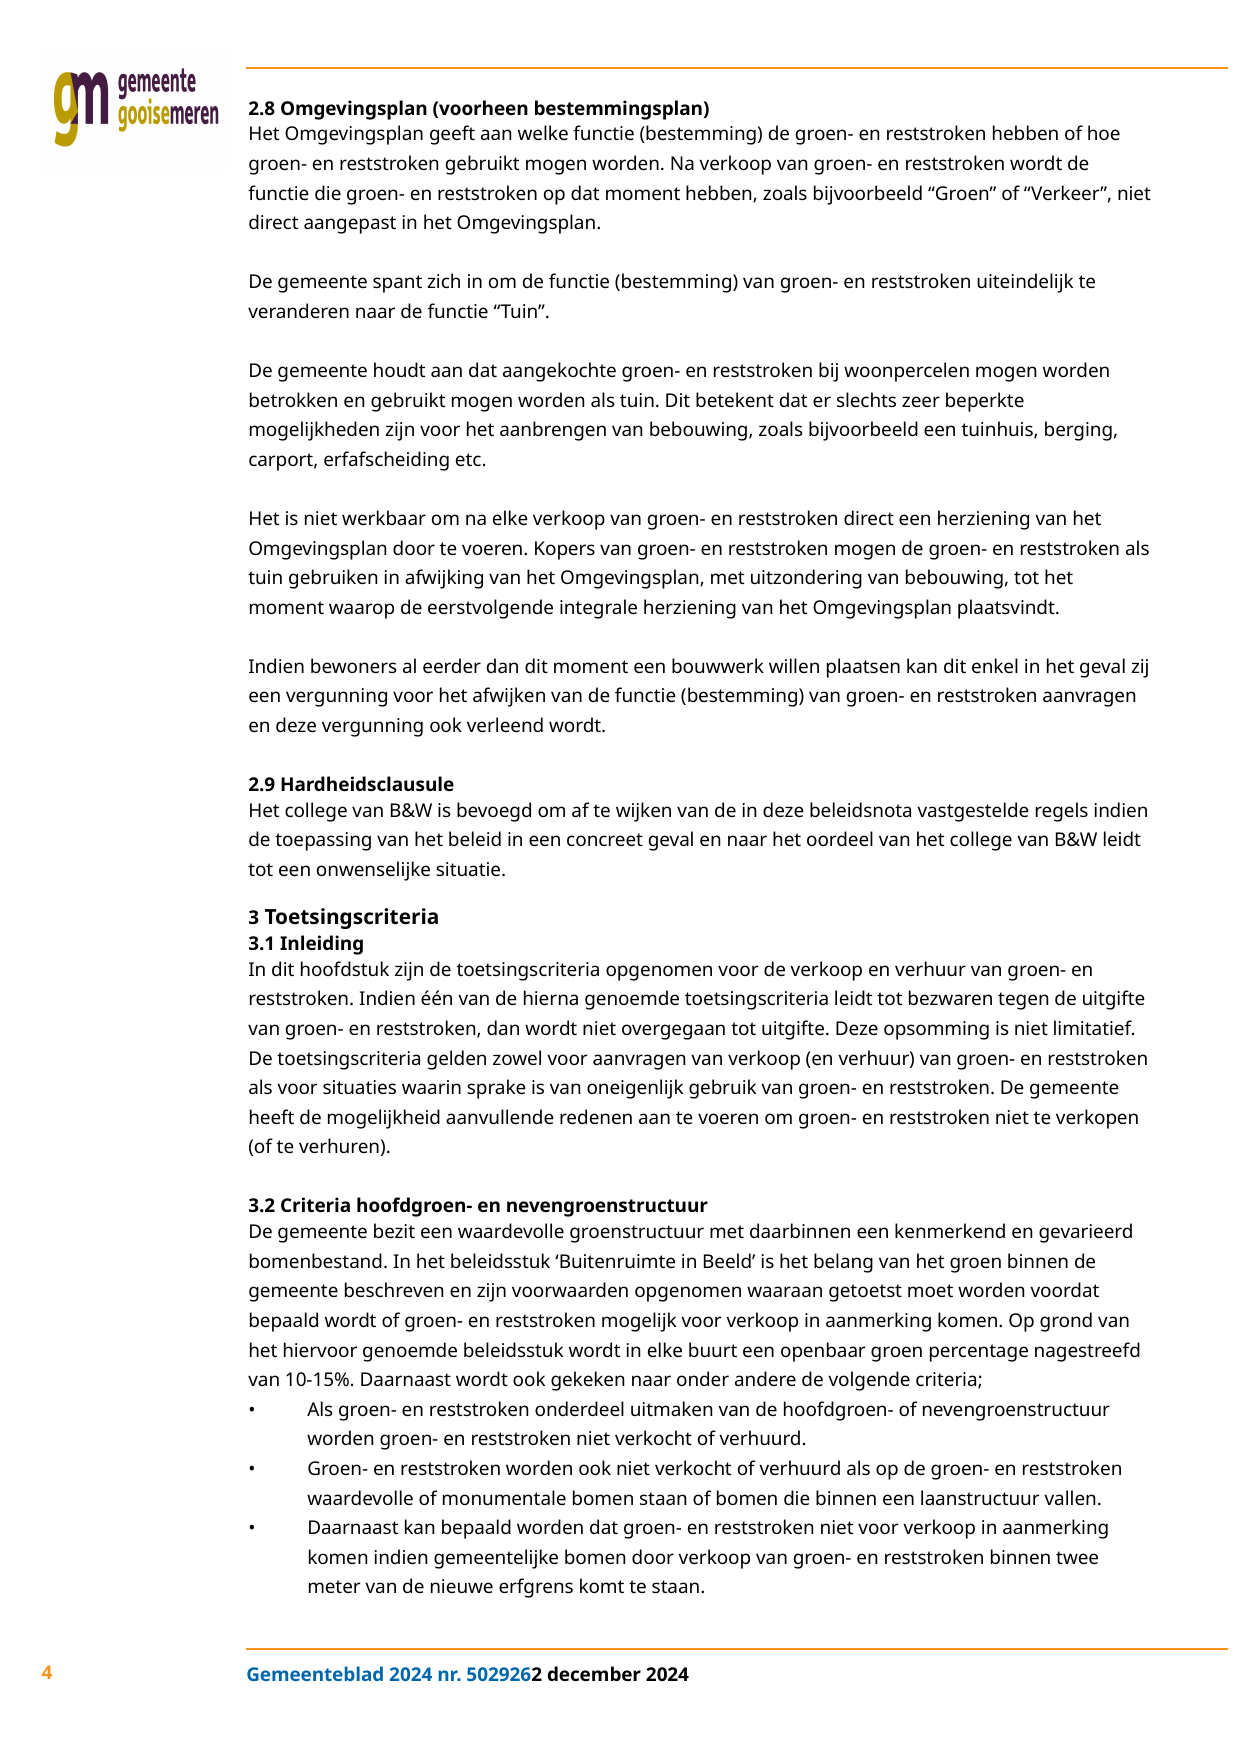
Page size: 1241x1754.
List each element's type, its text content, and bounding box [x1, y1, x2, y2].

text De gemeente bezit een waardevolle groenstructuur met daarbinnen een kenmerkend en gevarieerd bomenbestand. In het beleidsstuk ‘Buitenruimte in Beeld’ is het belang van het groen binnen de gemeente beschreven en zijn voorwaarden opgenomen waaraan getoetst moet worden voordat bepaald wordt of groen- en reststroken mogelijk voor verkoop in aanmerking komen. Op grond van het hiervoor genoemde beleidsstuk wordt in elke buurt een openbaar groen percentage nagestreefd van 10-15%. Daarnaast wordt ook gekeken naar onder andere de volgende criteria; [248, 1218, 1152, 1392]
text 3.2 Criteria hoofdgroen- en nevengroenstructuur [248, 1193, 1152, 1218]
list Groen- en reststroken worden ook niet verkocht of verhuurd als op de groen- en reststroken waardevolle of monumentale bomen staan of bomen die binnen een laanstructuur vallen. [248, 1455, 1152, 1510]
text Het Omgevingsplan geeft aan welke functie (bestemming) de groen- en reststroken hebben of hoe groen- en reststroken gebruikt mogen worden. Na verkoop van groen- en reststroken wordt de functie die groen- en reststroken op dat moment hebben, zoals bijvoorbeeld “Groen” of “Verkeer”, niet direct aangepast in het Omgevingsplan. [248, 121, 1152, 235]
text De gemeente houdt aan dat aangekochte groen- en reststroken bij woonpercelen mogen worden betrokken en gebruikt mogen worden als tuin. Dit betekent dat er slechts zeer beperkte mogelijkheden zijn voor het aanbrengen van bebouwing, zoals bijvoorbeeld een tuinhuis, berging, carport, erfafscheiding etc. [248, 357, 1152, 472]
list Daarnaast kan bepaald worden dat groen- en reststroken niet voor verkoop in aanmerking komen indien gemeentelijke bomen door verkoop van groen- en reststroken binnen twee meter van de nieuwe erfgrens komt te staan. [248, 1514, 1152, 1599]
text 3.1 Inleiding [248, 930, 1152, 956]
text 2.9 Hardheidsclausule [248, 771, 1152, 797]
list Als groen- en reststroken onderdeel uitmaken van de hoofdgroen- of nevengroenstructuur worden groen- en reststroken niet verkocht of verhuurd. [248, 1396, 1152, 1451]
picture [41, 47, 231, 172]
text De gemeente spant zich in om de functie (bestemming) van groen- en reststroken uiteindelijk te veranderen naar de functie “Tuin”. [248, 268, 1152, 324]
text Het college van B&W is bevoegd om af te wijken van de in deze beleidsnota vastgestelde regels indien de toepassing van het beleid in een concreet geval en naar het oordeel van het college van B&W leidt tot een onwenselijke situatie. [248, 797, 1152, 882]
text 3 Toetsingscriteria [248, 902, 1152, 930]
text In dit hoofdstuk zijn de toetsingscriteria opgenomen voor de verkoop en verhuur van groen- en reststroken. Indien één van de hierna genoemde toetsingscriteria leidt tot bezwaren tegen de uitgifte van groen- en reststroken, dan wordt niet overgegaan tot uitgifte. Deze opsomming is niet limitatief. De toetsingscriteria gelden zowel voor aanvragen van verkoop (en verhuur) van groen- en reststroken als voor situaties waarin sprake is van oneigenlijk gebruik van groen- en reststroken. De gemeente heeft de mogelijkheid aanvullende redenen aan te voeren om groen- en reststroken niet te verkopen (of te verhuren). [248, 956, 1152, 1159]
text Indien bewoners al eerder dan dit moment een bouwwerk willen plaatsen kan dit enkel in het geval zij een vergunning voor het afwijken van de functie (bestemming) van groen- en reststroken aanvragen en deze vergunning ook verleend wordt. [248, 653, 1152, 738]
text Het is niet werkbaar om na elke verkoop van groen- en reststroken direct een herziening van het Omgevingsplan door te voeren. Kopers van groen- en reststroken mogen de groen- en reststroken als tuin gebruiken in afwijking van het Omgevingsplan, met uitzondering van bebouwing, tot het moment waarop de eerstvolgende integrale herziening van het Omgevingsplan plaatsvindt. [248, 505, 1152, 619]
text 2.8 Omgevingsplan (voorheen bestemmingsplan) [248, 95, 1152, 121]
